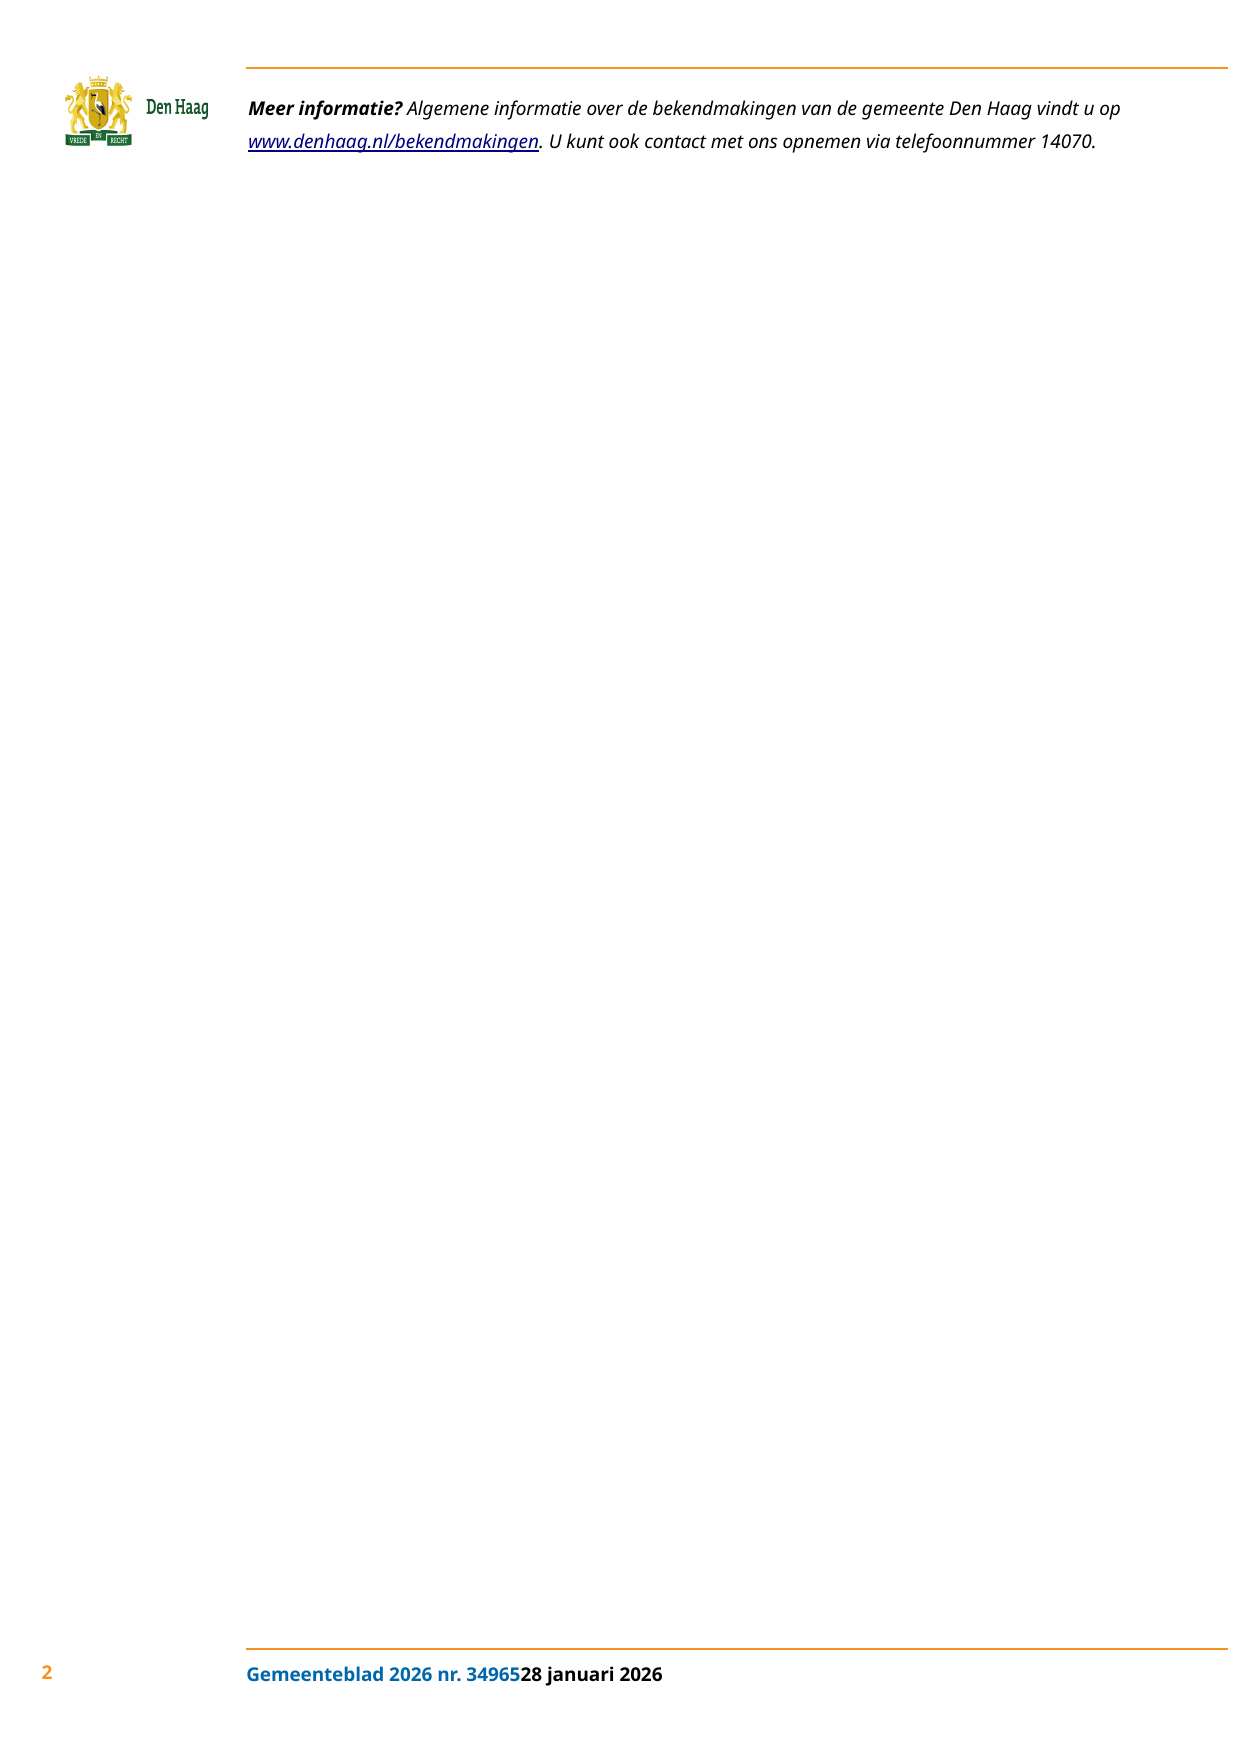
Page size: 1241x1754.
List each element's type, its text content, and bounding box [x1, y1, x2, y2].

picture [41, 47, 231, 172]
text Meer informatie? Algemene informatie over de bekendmakingen van de gemeente Den Haag vindt u op www.denhaag.nl/bekendmakingen. U kunt ook contact met ons opnemen via telefoonnummer 14070. [248, 95, 1152, 154]
